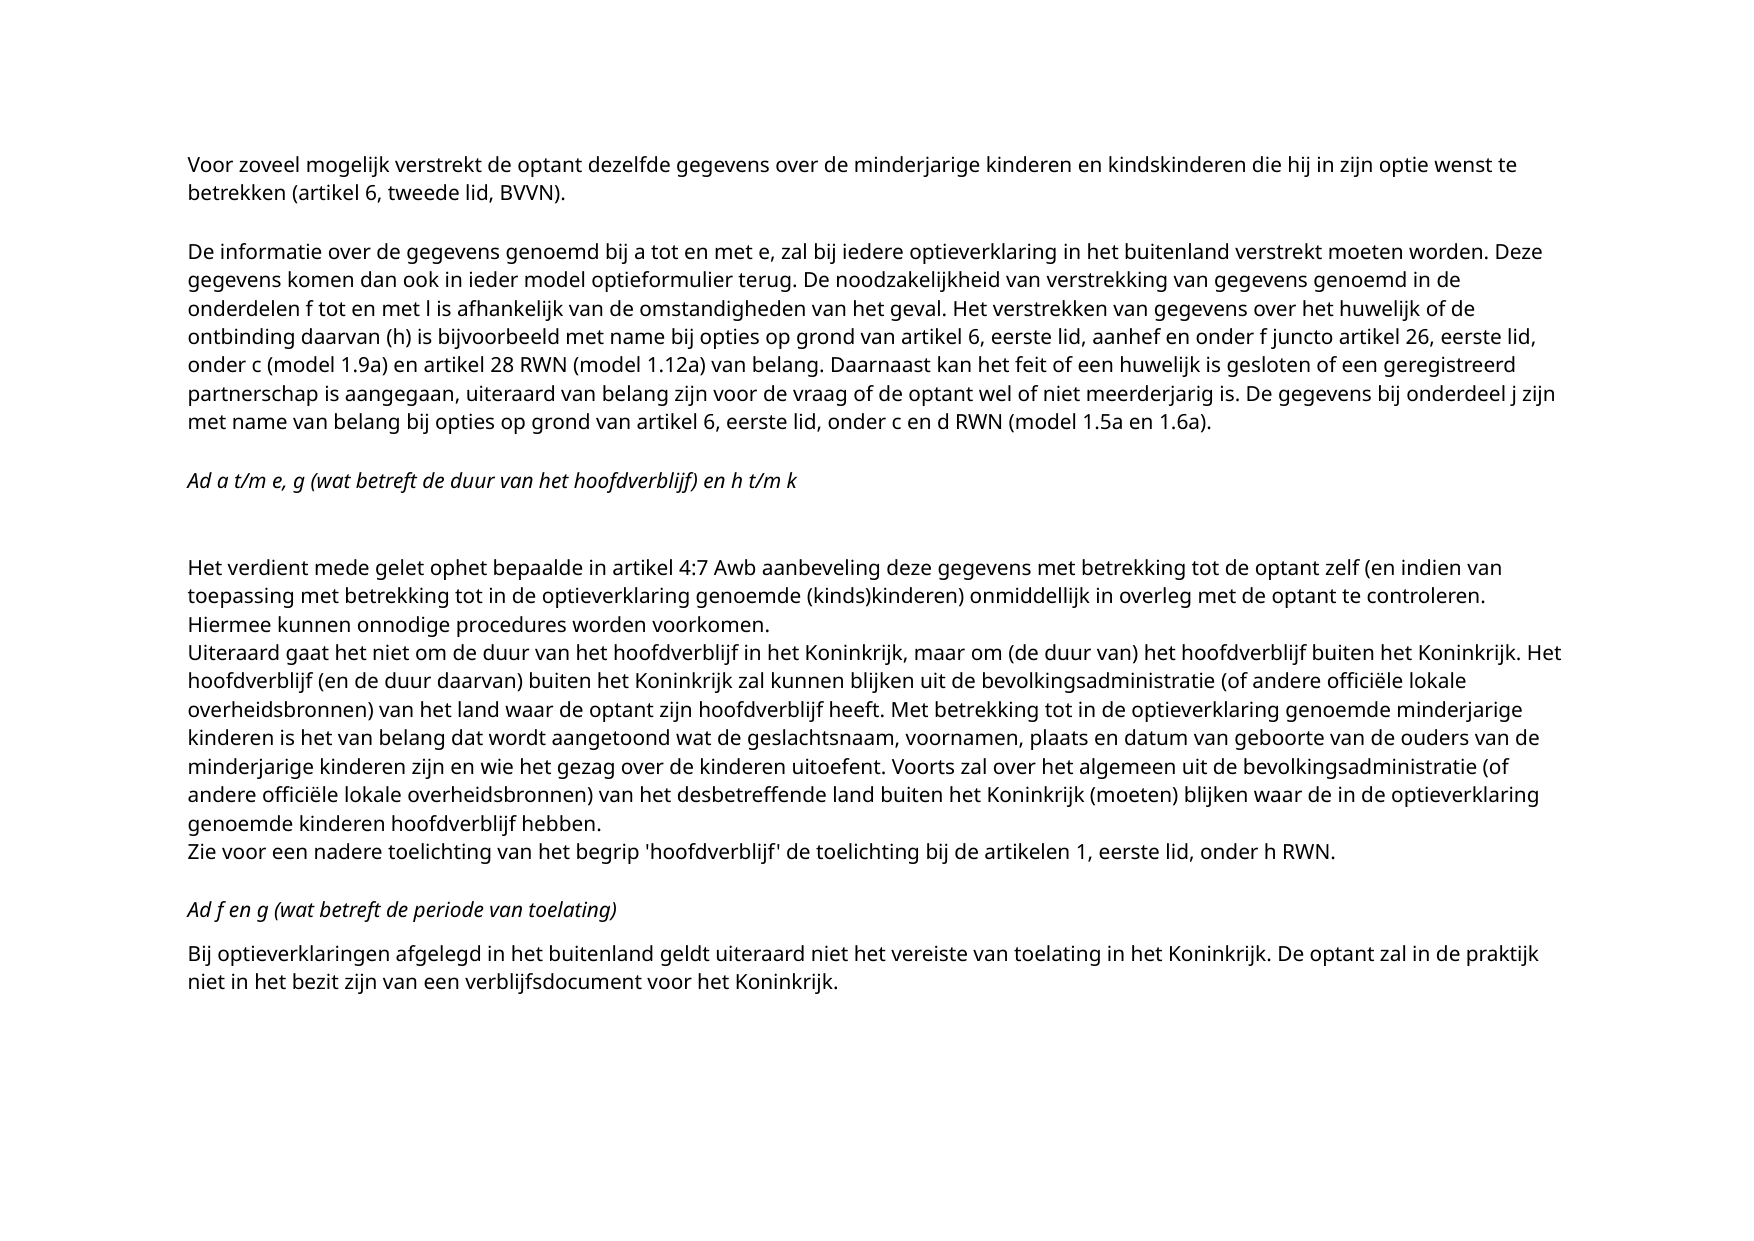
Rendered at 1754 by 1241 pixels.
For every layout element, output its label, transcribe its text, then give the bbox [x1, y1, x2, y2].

text Bij optieverklaringen afgelegd in het buitenland geldt uiteraard niet het vereiste van toelating in het Koninkrijk. De optant zal in de praktijk niet in het bezit zijn van een verblijfsdocument voor het Koninkrijk. [187, 939, 1566, 996]
text Ad f en g (wat betreft de periode van toelating) [187, 896, 1566, 924]
text Voor zoveel mogelijk verstrekt de optant dezelfde gegevens over de minderjarige kinderen en kindskinderen die hij in zijn optie wenst te betrekken (artikel 6, tweede lid, BVVN). [187, 150, 1566, 207]
text Het verdient mede gelet ophet bepaalde in artikel 4:7 Awb aanbeveling deze gegevens met betrekking tot de optant zelf (en indien van toepassing met betrekking tot in de optieverklaring genoemde (kinds)kinderen) onmiddellijk in overleg met de optant te controleren. Hiermee kunnen onnodige procedures worden voorkomen. [187, 553, 1566, 638]
text Zie voor een nadere toelichting van het begrip 'hoofdverblijf' de toelichting bij de artikelen 1, eerste lid, onder h RWN. [187, 837, 1566, 866]
text Ad a t/m e, g (wat betreft de duur van het hoofdverblijf) en h t/m k [187, 466, 1566, 494]
text Uiteraard gaat het niet om de duur van het hoofdverblijf in het Koninkrijk, maar om (de duur van) het hoofdverblijf buiten het Koninkrijk. Het hoofdverblijf (en de duur daarvan) buiten het Koninkrijk zal kunnen blijken uit de bevolkingsadministratie (of andere officiële lokale overheidsbronnen) van het land waar de optant zijn hoofdverblijf heeft. Met betrekking tot in de optieverklaring genoemde minderjarige kinderen is het van belang dat wordt aangetoond wat de geslachtsnaam, voornamen, plaats en datum van geboorte van de ouders van de minderjarige kinderen zijn en wie het gezag over de kinderen uitoefent. Voorts zal over het algemeen uit de bevolkingsadministratie (of andere officiële lokale overheidsbronnen) van het desbetreffende land buiten het Koninkrijk (moeten) blijken waar de in de optieverklaring genoemde kinderen hoofdverblijf hebben. [187, 638, 1566, 837]
text De informatie over de gegevens genoemd bij a tot en met e, zal bij iedere optieverklaring in het buitenland verstrekt moeten worden. Deze gegevens komen dan ook in ieder model optieformulier terug. De noodzakelijkheid van verstrekking van gegevens genoemd in de onderdelen f tot en met l is afhankelijk van de omstandigheden van het geval. Het verstrekken van gegevens over het huwelijk of de ontbinding daarvan (h) is bijvoorbeeld met name bij opties op grond van artikel 6, eerste lid, aanhef en onder f juncto artikel 26, eerste lid, onder c (model 1.9a) en artikel 28 RWN (model 1.12a) van belang. Daarnaast kan het feit of een huwelijk is gesloten of een geregistreerd partnerschap is aangegaan, uiteraard van belang zijn voor de vraag of de optant wel of niet meerderjarig is. De gegevens bij onderdeel j zijn met name van belang bij opties op grond van artikel 6, eerste lid, onder c en d RWN (model 1.5a en 1.6a). [187, 237, 1566, 436]
